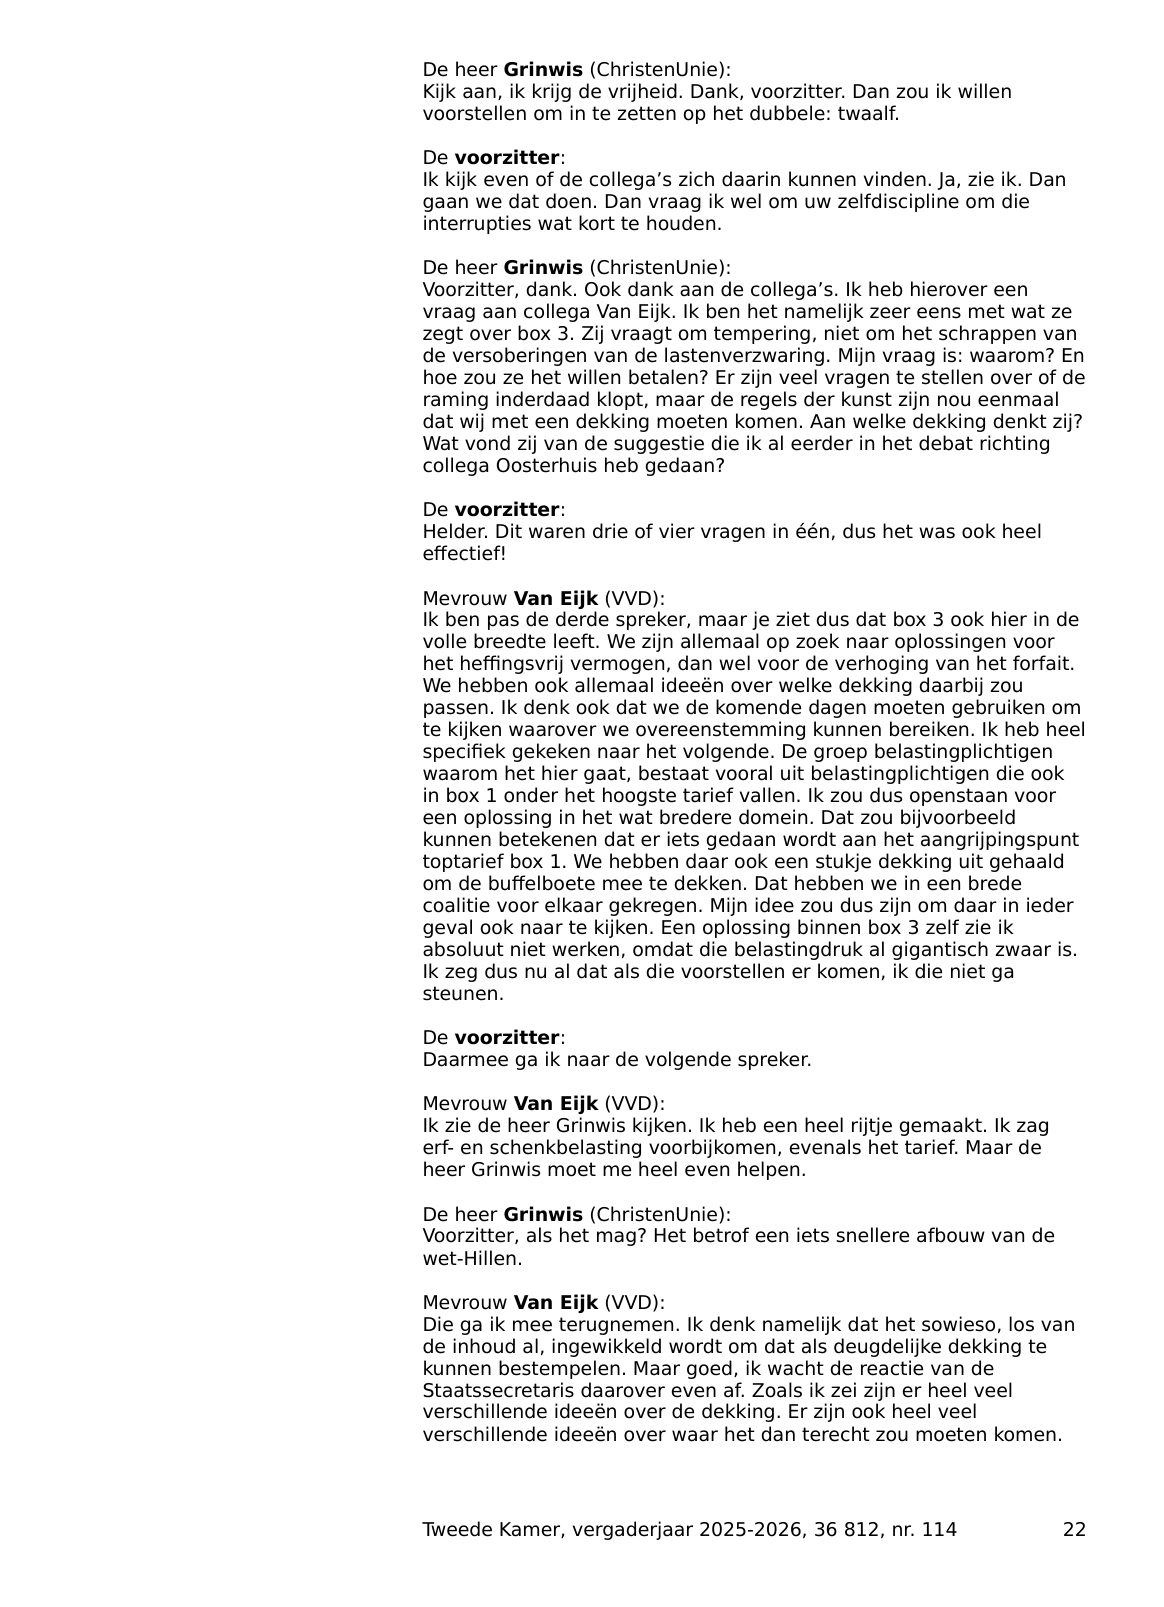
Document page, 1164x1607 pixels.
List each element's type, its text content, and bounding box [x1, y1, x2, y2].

text Voorzitter, als het mag? Het betrof een iets snellere afbouw van de wet-Hillen. [422, 1225, 1087, 1269]
text Die ga ik mee terugnemen. Ik denk namelijk dat het sowieso, los van de inhoud al, ingewikkeld wordt om dat als deugdelijke dekking te kunnen bestempelen. Maar goed, ik wacht de reactie van de Staatssecretaris daarover even af. Zoals ik zei zijn er heel veel verschillende ideeën over de dekking. Er zijn ook heel veel verschillende ideeën over waar het dan terecht zou moeten komen. [422, 1313, 1087, 1445]
text Mevrouw Van Eijk (VVD): [422, 587, 1087, 609]
text Helder. Dit waren drie of vier vragen in één, dus het was ook heel effectief! [422, 521, 1087, 565]
text De heer Grinwis (ChristenUnie): [422, 59, 1087, 81]
text De heer Grinwis (ChristenUnie): [422, 257, 1087, 279]
text Mevrouw Van Eijk (VVD): [422, 1292, 1087, 1313]
text De voorzitter: [422, 147, 1087, 169]
text De heer Grinwis (ChristenUnie): [422, 1203, 1087, 1225]
text Kijk aan, ik krijg de vrijheid. Dank, voorzitter. Dan zou ik willen voorstellen om in te zetten op het dubbele: twaalf. [422, 81, 1087, 125]
text Ik ben pas de derde spreker, maar je ziet dus dat box 3 ook hier in de volle breedte leeft. We zijn allemaal op zoek naar oplossingen voor het heffingsvrij vermogen, dan wel voor de verhoging van het forfait. We hebben ook allemaal ideeën over welke dekking daarbij zou passen. Ik denk ook dat we de komende dagen moeten gebruiken om te kijken waarover we overeenstemming kunnen bereiken. Ik heb heel specifiek gekeken naar het volgende. De groep belastingplichtigen waarom het hier gaat, bestaat vooral uit belastingplichtigen die ook in box 1 onder het hoogste tarief vallen. Ik zou dus openstaan voor een oplossing in het wat bredere domein. Dat zou bijvoorbeeld kunnen betekenen dat er iets gedaan wordt aan het aangrijpingspunt toptarief box 1. We hebben daar ook een stukje dekking uit gehaald om de buffelboete mee te dekken. Dat hebben we in een brede coalitie voor elkaar gekregen. Mijn idee zou dus zijn om daar in ieder geval ook naar te kijken. Een oplossing binnen box 3 zelf zie ik absoluut niet werken, omdat die belastingdruk al gigantisch zwaar is. Ik zeg dus nu al dat als die voorstellen er komen, ik die niet ga steunen. [422, 609, 1087, 1005]
text Daarmee ga ik naar de volgende spreker. [422, 1049, 1087, 1071]
text De voorzitter: [422, 1027, 1087, 1049]
text Ik zie de heer Grinwis kijken. Ik heb een heel rijtje gemaakt. Ik zag erf- en schenkbelasting voorbijkomen, evenals het tarief. Maar de heer Grinwis moet me heel even helpen. [422, 1115, 1087, 1181]
text Ik kijk even of de collega’s zich daarin kunnen vinden. Ja, zie ik. Dan gaan we dat doen. Dan vraag ik wel om uw zelfdiscipline om die interrupties wat kort te houden. [422, 169, 1087, 235]
text Voorzitter, dank. Ook dank aan de collega’s. Ik heb hierover een vraag aan collega Van Eijk. Ik ben het namelijk zeer eens met wat ze zegt over box 3. Zij vraagt om tempering, niet om het schrappen van de versoberingen van de lastenverzwaring. Mijn vraag is: waarom? En hoe zou ze het willen betalen? Er zijn veel vragen te stellen over of de raming inderdaad klopt, maar de regels der kunst zijn nou eenmaal dat wij met een dekking moeten komen. Aan welke dekking denkt zij? Wat vond zij van de suggestie die ik al eerder in het debat richting collega Oosterhuis heb gedaan? [422, 279, 1087, 477]
text De voorzitter: [422, 499, 1087, 521]
text Mevrouw Van Eijk (VVD): [422, 1093, 1087, 1115]
